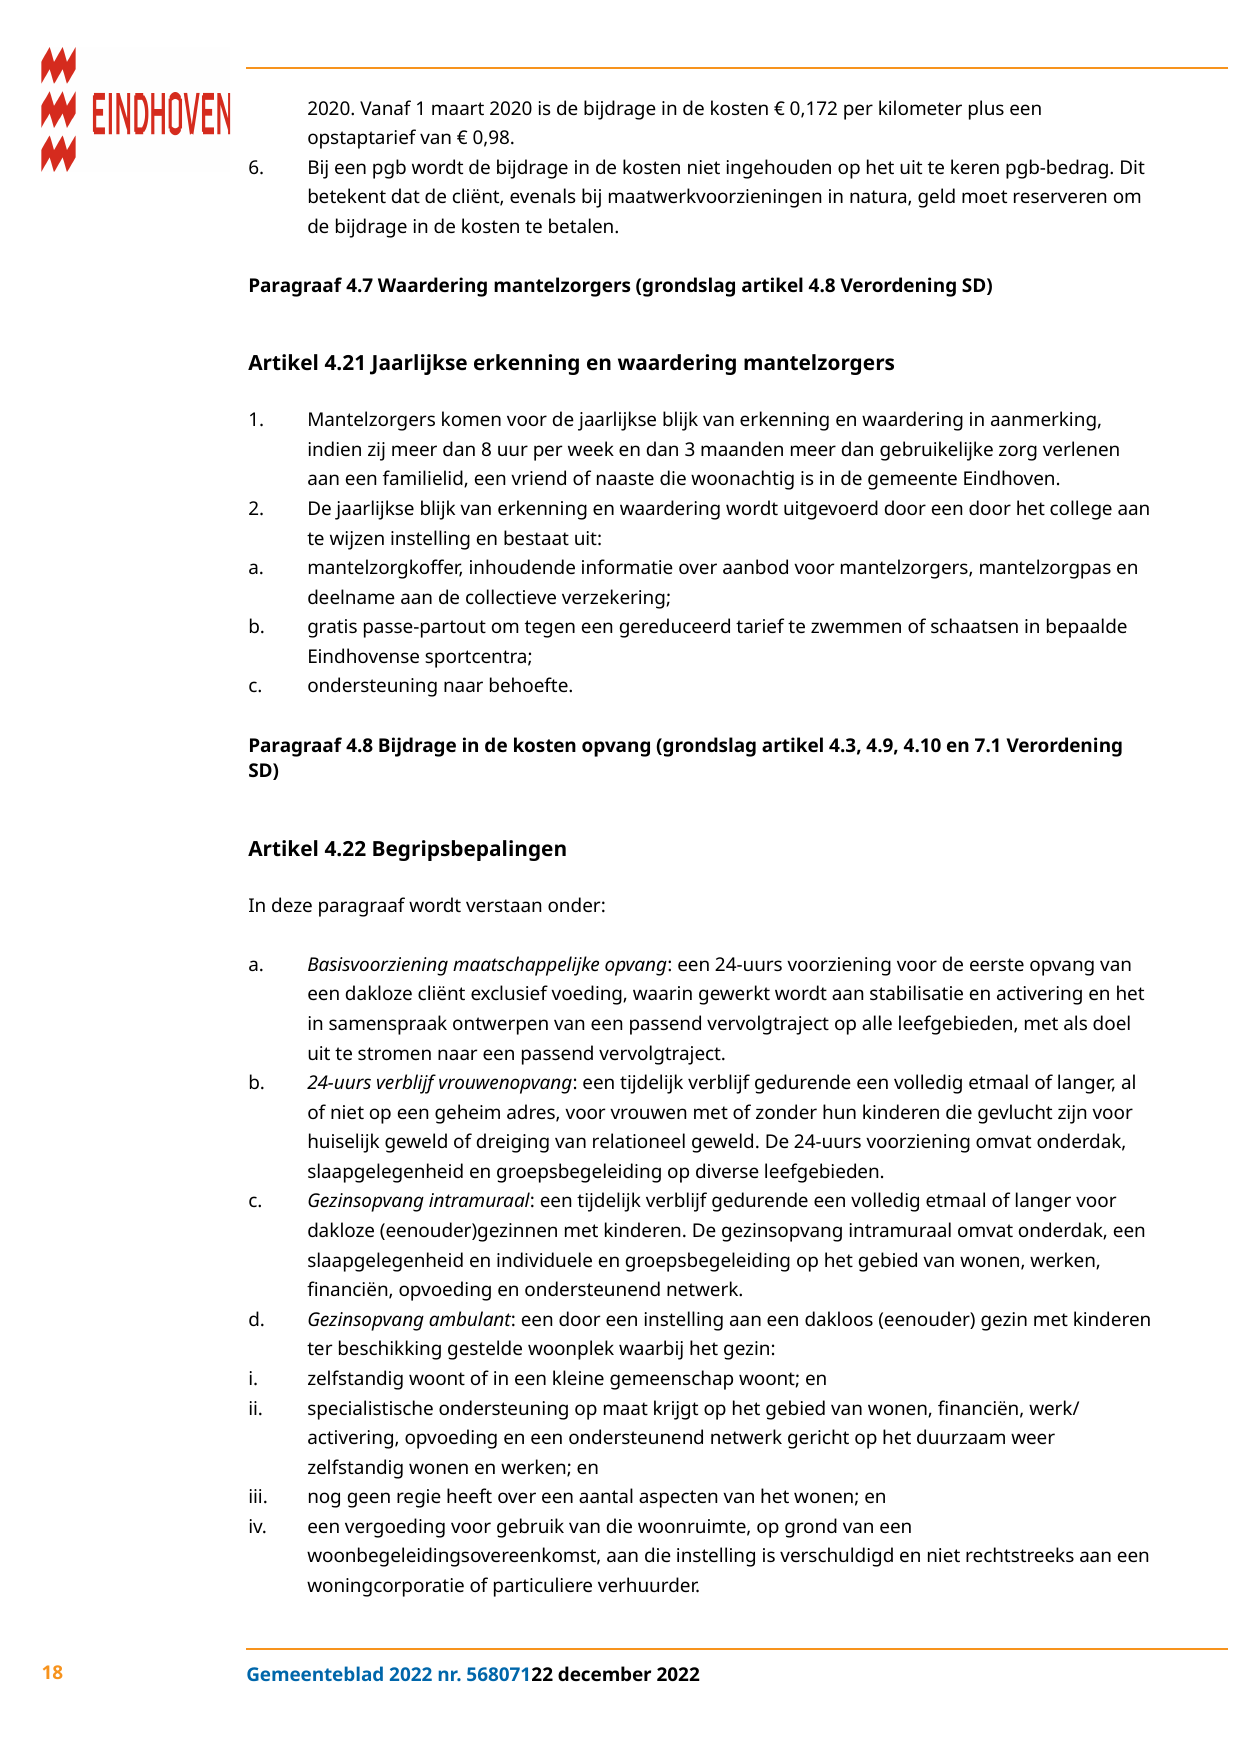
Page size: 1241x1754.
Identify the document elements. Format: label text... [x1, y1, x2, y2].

list een vergoeding voor gebruik van die woonruimte, op grond van een woonbegeleidingsovereenkomst, aan die instelling is verschuldigd en niet rechtstreeks aan een woningcorporatie of particuliere verhuurder. [248, 1513, 1152, 1598]
list gratis passe-partout om tegen een gereduceerd tarief te zwemmen of schaatsen in bepaalde Eindhovense sportcentra; [248, 613, 1152, 669]
text In deze paragraaf wordt verstaan onder: [248, 892, 1152, 917]
list nog geen regie heeft over een aantal aspecten van het wonen; en [248, 1483, 1152, 1509]
list Gezinsopvang intramuraal: een tijdelijk verblijf gedurende een volledig etmaal of langer voor dakloze (eenouder)gezinnen met kinderen. De gezinsopvang intramuraal omvat onderdak, een slaapgelegenheid en individuele en groepsbegeleiding op het gebied van wonen, werken, financiën, opvoeding en ondersteunend netwerk. [248, 1188, 1152, 1302]
text Paragraaf 4.8 Bijdrage in de kosten opvang (grondslag artikel 4.3, 4.9, 4.10 en 7.1 Verordening SD) [248, 732, 1152, 783]
list Bij een pgb wordt de bijdrage in de kosten niet ingehouden op het uit te keren pgb-bedrag. Dit betekent dat de cliënt, evenals bij maatwerkvoorzieningen in natura, geld moet reserveren om de bijdrage in de kosten te betalen. [248, 154, 1152, 239]
list specialistische ondersteuning op maat krijgt op het gebied van wonen, financiën, werk/ activering, opvoeding en een ondersteunend netwerk gericht op het duurzaam weer zelfstandig wonen en werken; en [248, 1395, 1152, 1479]
text Artikel 4.21 Jaarlijkse erkenning en waardering mantelzorgers [248, 348, 1152, 377]
list ondersteuning naar behoefte. [248, 673, 1152, 698]
list 2020. Vanaf 1 maart 2020 is de bijdrage in de kosten € 0,172 per kilometer plus een opstaptarief van € 0,98. [248, 95, 1152, 150]
text Paragraaf 4.7 Waardering mantelzorgers (grondslag artikel 4.8 Verordening SD) [248, 272, 1152, 298]
picture [41, 47, 231, 172]
list 24-uurs verblijf vrouwenopvang: een tijdelijk verblijf gedurende een volledig etmaal of langer, al of niet op een geheim adres, voor vrouwen met of zonder hun kinderen die gevlucht zijn voor huiselijk geweld of dreiging van relationeel geweld. De 24-uurs voorziening omvat onderdak, slaapgelegenheid en groepsbegeleiding op diverse leefgebieden. [248, 1069, 1152, 1184]
list Basisvoorziening maatschappelijke opvang: een 24-uurs voorziening voor de eerste opvang van een dakloze cliënt exclusief voeding, waarin gewerkt wordt aan stabilisatie en activering en het in samenspraak ontwerpen van een passend vervolgtraject op alle leefgebieden, met als doel uit te stromen naar een passend vervolgtraject. [248, 951, 1152, 1065]
list mantelzorgkoffer, inhoudende informatie over aanbod voor mantelzorgers, mantelzorgpas en deelname aan de collectieve verzekering; [248, 554, 1152, 610]
list Mantelzorgers komen voor de jaarlijkse blijk van erkenning en waardering in aanmerking, indien zij meer dan 8 uur per week en dan 3 maanden meer dan gebruikelijke zorg verlenen aan een familielid, een vriend of naaste die woonachtig is in de gemeente Eindhoven. [248, 406, 1152, 491]
text Artikel 4.22 Begripsbepalingen [248, 834, 1152, 862]
list Gezinsopvang ambulant: een door een instelling aan een dakloos (eenouder) gezin met kinderen ter beschikking gestelde woonplek waarbij het gezin: [248, 1306, 1152, 1361]
list zelfstandig woont of in een kleine gemeenschap woont; en [248, 1365, 1152, 1391]
list De jaarlijkse blijk van erkenning en waardering wordt uitgevoerd door een door het college aan te wijzen instelling en bestaat uit: [248, 495, 1152, 551]
